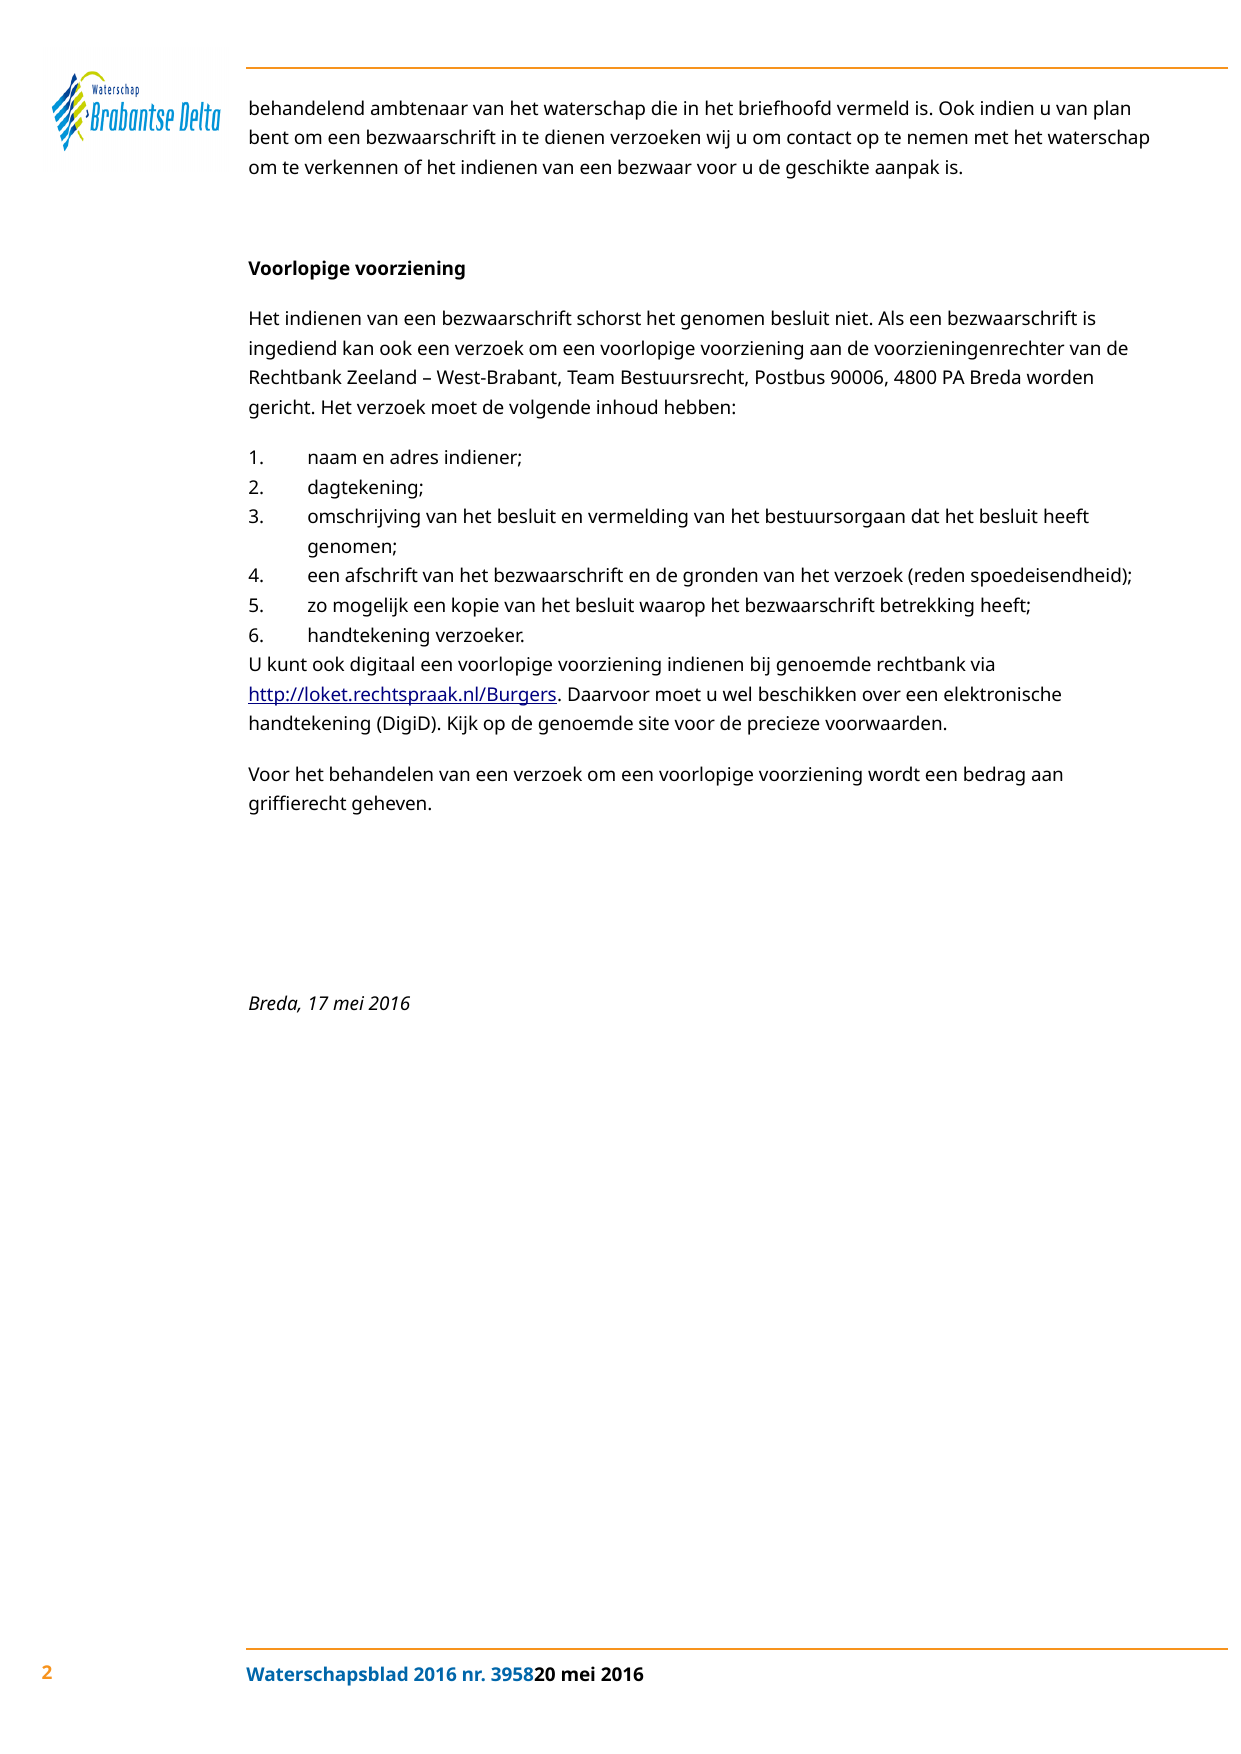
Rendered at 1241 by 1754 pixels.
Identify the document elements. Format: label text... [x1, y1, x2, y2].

list omschrijving van het besluit en vermelding van het bestuursorgaan dat het besluit heeft genomen; [248, 503, 1152, 559]
text behandelend ambtenaar van het waterschap die in het briefhoofd vermeld is. Ook indien u van plan bent om een bezwaarschrift in te dienen verzoeken wij u om contact op te nemen met het waterschap om te verkennen of het indienen van een bezwaar voor u de geschikte aanpak is. [248, 95, 1152, 180]
list zo mogelijk een kopie van het besluit waarop het bezwaarschrift betrekking heeft; [248, 592, 1152, 618]
text Voorlopige voorziening [248, 255, 1152, 281]
text U kunt ook digitaal een voorlopige voorziening indienen bij genoemde rechtbank via http://loket.rechtspraak.nl/Burgers. Daarvoor moet u wel beschikken over een elektronische handtekening (DigiD). Kijk op de genoemde site voor de precieze voorwaarden. [248, 651, 1152, 736]
list naam en adres indiener; [248, 444, 1152, 470]
text Voor het behandelen van een verzoek om een voorlopige voorziening wordt een bedrag aan griffierecht geheven. [248, 761, 1152, 816]
list handtekening verzoeker. [248, 622, 1152, 648]
list dagtekening; [248, 474, 1152, 500]
text Het indienen van een bezwaarschrift schorst het genomen besluit niet. Als een bezwaarschrift is ingediend kan ook een verzoek om een voorlopige voorziening aan de voorzieningenrechter van de Rechtbank Zeeland – West-Brabant, Team Bestuursrecht, Postbus 90006, 4800 PA Breda worden gericht. Het verzoek moet de volgende inhoud hebben: [248, 305, 1152, 420]
list een afschrift van het bezwaarschrift en de gronden van het verzoek (reden spoedeisendheid); [248, 563, 1152, 588]
picture [41, 47, 231, 172]
text Breda, 17 mei 2016 [248, 990, 1152, 1015]
